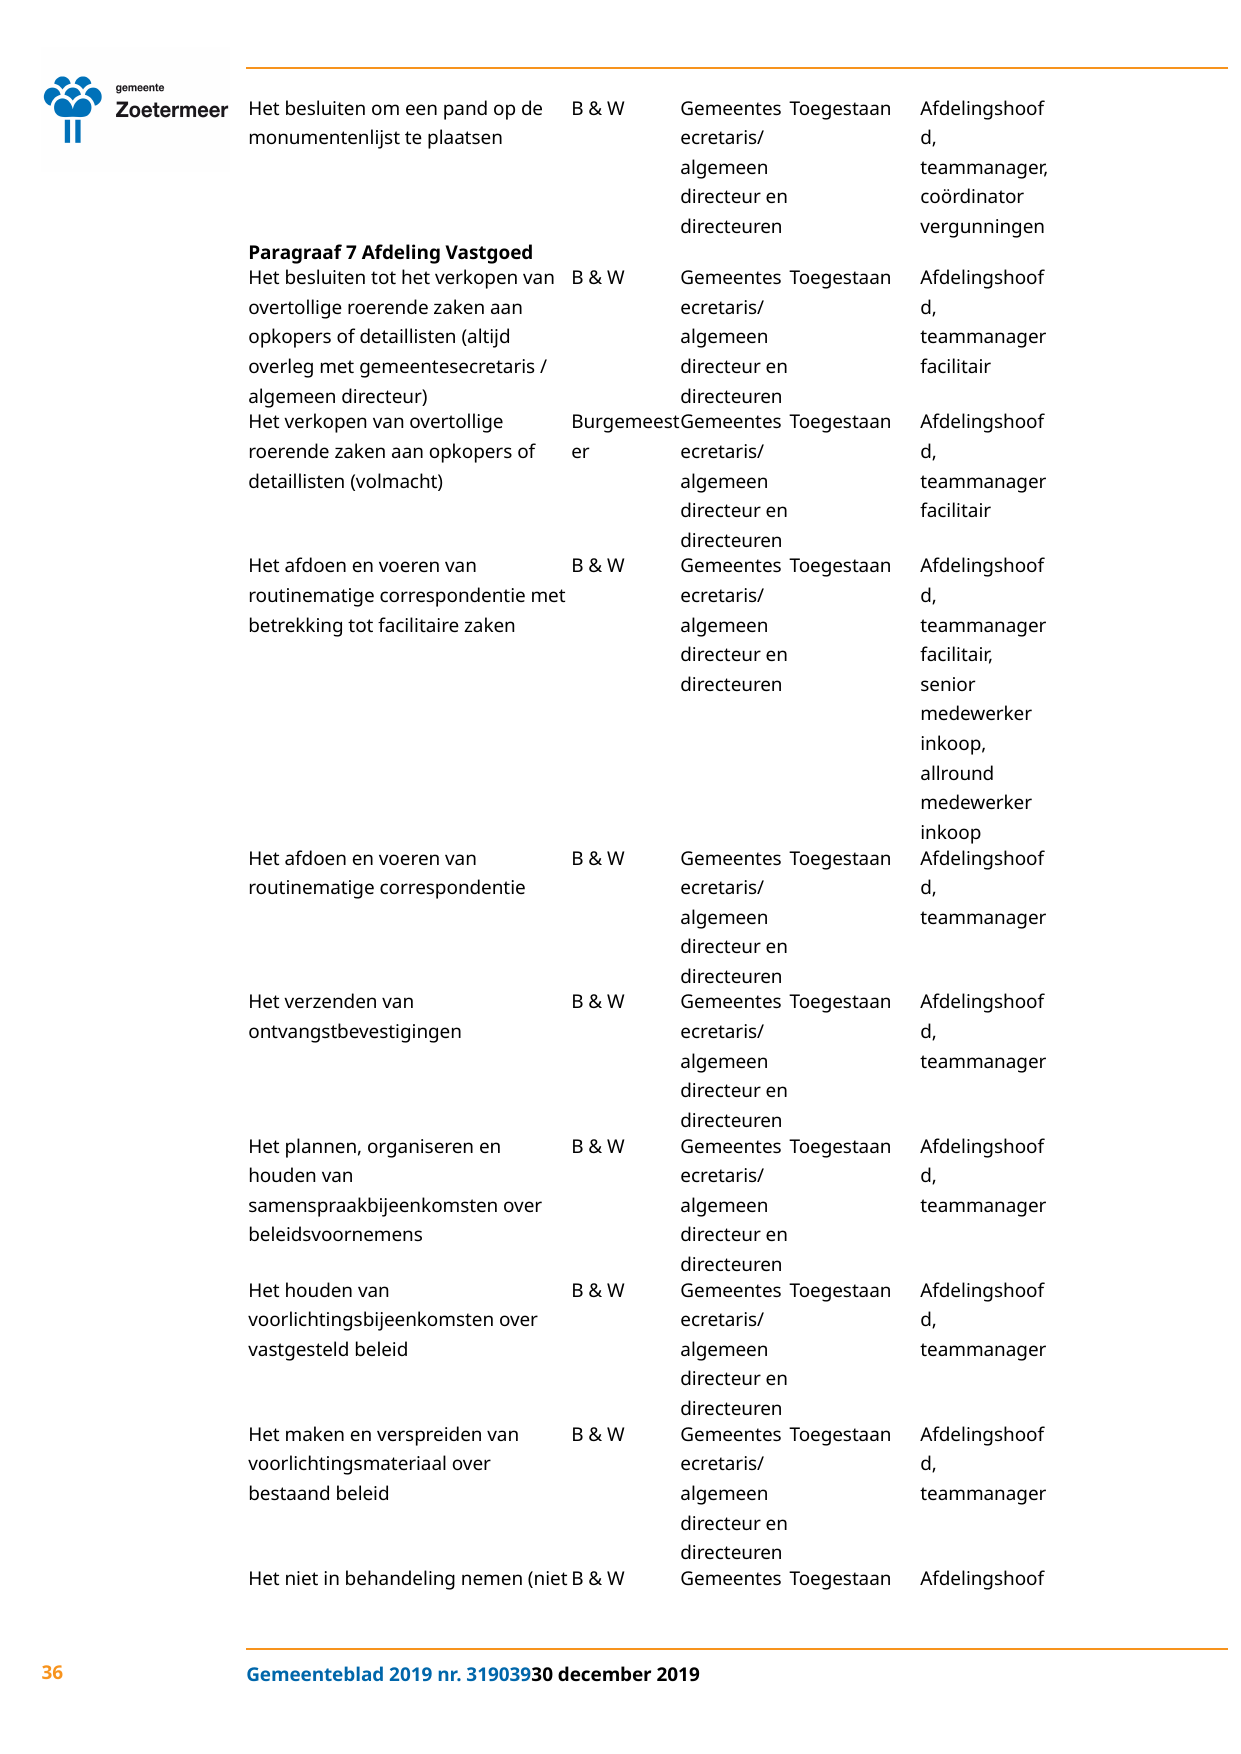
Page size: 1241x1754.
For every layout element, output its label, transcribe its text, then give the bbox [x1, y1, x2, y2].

table_cell B & W [571, 553, 680, 845]
table_cell Het niet in behandeling nemen (niet [248, 1565, 571, 1591]
table_cell Toegestaan [789, 989, 920, 1133]
table_cell Afdelingshoofd, teammanager facilitair [920, 265, 1051, 409]
table_cell Het afdoen en voeren van routinematige correspondentie met betrekking tot facilitaire zaken [248, 553, 571, 845]
table_cell Toegestaan [789, 1277, 920, 1421]
picture [41, 47, 231, 172]
table_cell Toegestaan [789, 265, 920, 409]
table_cell Afdelingshoofd, teammanager, coördinator vergunningen [920, 95, 1051, 239]
table_cell Gemeentesecretaris/ algemeen directeur en directeuren [680, 989, 789, 1133]
table_cell Afdelingshoofd, teammanager [920, 1277, 1051, 1421]
table_cell Gemeentes [680, 1565, 789, 1591]
table_cell B & W [571, 1421, 680, 1565]
table_cell B & W [571, 845, 680, 989]
table_cell B & W [571, 265, 680, 409]
table_cell Gemeentesecretaris/ algemeen directeur en directeuren [680, 1421, 789, 1565]
table_cell Afdelingshoofd, teammanager [920, 989, 1051, 1133]
table_cell Afdelingshoofd, teammanager [920, 845, 1051, 989]
table_cell B & W [571, 1277, 680, 1421]
table_cell [680, 239, 789, 264]
table_cell B & W [571, 1565, 680, 1591]
table_cell Gemeentesecretaris/ algemeen directeur en directeuren [680, 409, 789, 553]
table_cell Het verzenden van ontvangstbevestigingen [248, 989, 571, 1133]
table_cell Afdelingshoofd, teammanager [920, 1421, 1051, 1565]
table_cell B & W [571, 95, 680, 239]
table_cell Gemeentesecretaris/ algemeen directeur en directeuren [680, 1277, 789, 1421]
table_cell Afdelingshoofd, teammanager facilitair [920, 409, 1051, 553]
table_cell Het plannen, organiseren en houden van samenspraakbijeenkomsten over beleidsvoornemens [248, 1133, 571, 1277]
table_cell Afdelingshoofd, teammanager facilitair, senior medewerker inkoop, allround medewerker inkoop [920, 553, 1051, 845]
table_cell [920, 239, 1051, 264]
table_cell Afdelingshoof [920, 1565, 1051, 1591]
table_cell Het houden van voorlichtingsbijeenkomsten over vastgesteld beleid [248, 1277, 571, 1421]
table_cell Toegestaan [789, 1565, 920, 1591]
table_cell Het besluiten om een pand op de monumentenlijst te plaatsen [248, 95, 571, 239]
table_cell B & W [571, 989, 680, 1133]
table_cell [789, 239, 920, 264]
table_cell Het afdoen en voeren van routinematige correspondentie [248, 845, 571, 989]
table_cell Gemeentesecretaris/ algemeen directeur en directeuren [680, 845, 789, 989]
table_cell Gemeentesecretaris/ algemeen directeur en directeuren [680, 553, 789, 845]
table_cell Gemeentesecretaris/ algemeen directeur en directeuren [680, 1133, 789, 1277]
table_cell Burgemeester [571, 409, 680, 553]
table_cell B & W [571, 1133, 680, 1277]
table_cell Gemeentesecretaris/ algemeen directeur en directeuren [680, 265, 789, 409]
table_cell [571, 239, 680, 264]
table_cell Gemeentesecretaris/ algemeen directeur en directeuren [680, 95, 789, 239]
table_cell Toegestaan [789, 1421, 920, 1565]
table_cell Het besluiten tot het verkopen van overtollige roerende zaken aan opkopers of detaillisten (altijd overleg met gemeentesecretaris / algemeen directeur) [248, 265, 571, 409]
table_cell Toegestaan [789, 95, 920, 239]
table_cell Toegestaan [789, 553, 920, 845]
table_cell Het verkopen van overtollige roerende zaken aan opkopers of detaillisten (volmacht) [248, 409, 571, 553]
table_cell Paragraaf 7 Afdeling Vastgoed [248, 239, 571, 264]
table_cell Toegestaan [789, 409, 920, 553]
table_cell Afdelingshoofd, teammanager [920, 1133, 1051, 1277]
table_cell Toegestaan [789, 1133, 920, 1277]
table_cell Toegestaan [789, 845, 920, 989]
table_cell Het maken en verspreiden van voorlichtingsmateriaal over bestaand beleid [248, 1421, 571, 1565]
